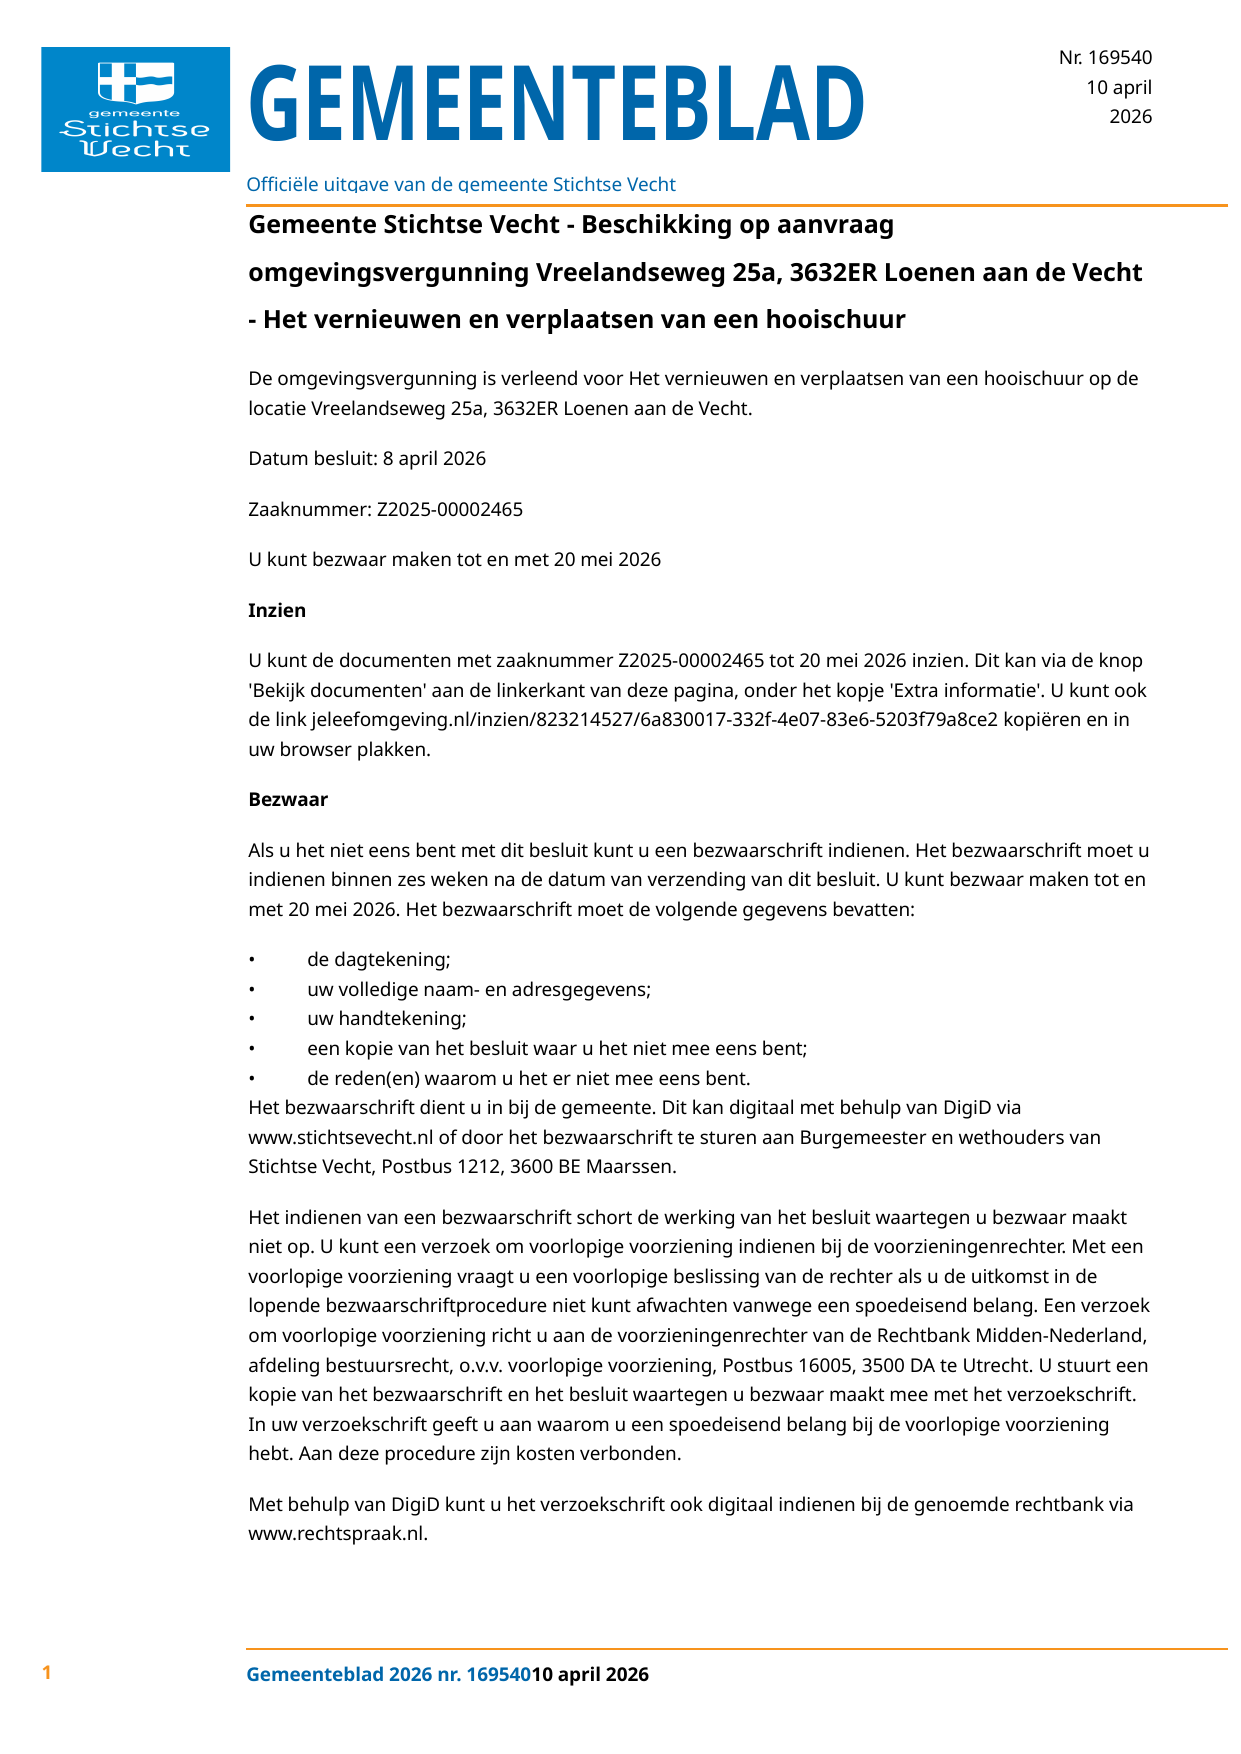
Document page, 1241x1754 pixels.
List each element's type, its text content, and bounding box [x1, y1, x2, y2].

text Gemeente Stichtse Vecht - Beschikking op aanvraag omgevingsvergunning Vreelandseweg 25a, 3632ER Loenen aan de Vecht - Het vernieuwen en verplaatsen van een hooischuur [248, 207, 1152, 336]
text Het indienen van een bezwaarschrift schort de werking van het besluit waartegen u bezwaar maakt niet op. U kunt een verzoek om voorlopige voorziening indienen bij de voorzieningenrechter. Met een voorlopige voorziening vraagt u een voorlopige beslissing van de rechter als u de uitkomst in de lopende bezwaarschriftprocedure niet kunt afwachten vanwege een spoedeisend belang. Een verzoek om voorlopige voorziening richt u aan de voorzieningenrechter van de Rechtbank Midden-Nederland, afdeling bestuursrecht, o.v.v. voorlopige voorziening, Postbus 16005, 3500 DA te Utrecht. U stuurt een kopie van het bezwaarschrift en het besluit waartegen u bezwaar maakt mee met het verzoekschrift. In uw verzoekschrift geeft u aan waarom u een spoedeisend belang bij de voorlopige voorziening hebt. Aan deze procedure zijn kosten verbonden. [248, 1204, 1152, 1466]
list een kopie van het besluit waar u het niet mee eens bent; [248, 1035, 1152, 1061]
text Het bezwaarschrift dient u in bij de gemeente. Dit kan digitaal met behulp van DigiD via www.stichtsevecht.nl of door het bezwaarschrift te sturen aan Burgemeester en wethouders van Stichtse Vecht, Postbus 1212, 3600 BE Maarssen. [248, 1094, 1152, 1179]
text Bezwaar [248, 786, 1152, 812]
text De omgevingsvergunning is verleend voor Het vernieuwen en verplaatsen van een hooischuur op de locatie Vreelandseweg 25a, 3632ER Loenen aan de Vecht. [248, 366, 1152, 421]
text U kunt bezwaar maken tot en met 20 mei 2026 [248, 546, 1152, 572]
list de dagtekening; [248, 946, 1152, 972]
text Zaaknummer: Z2025-00002465 [248, 496, 1152, 522]
picture [99, 63, 135, 101]
text U kunt de documenten met zaaknummer Z2025-00002465 tot 20 mei 2026 inzien. Dit kan via de knop 'Bekijk documenten' aan de linkerkant van deze pagina, onder het kopje 'Extra informatie'. U kunt ook de link jeleefomgeving.nl/inzien/823214527/6a830017-332f-4e07-83e6-5203f79a8ce2 kopiëren en in uw browser plakken. [248, 647, 1152, 762]
list uw volledige naam- en adresgegevens; [248, 976, 1152, 1002]
picture [137, 63, 174, 103]
text Met behulp van DigiD kunt u het verzoekschrift ook digitaal indienen bij de genoemde rechtbank via www.rechtspraak.nl. [248, 1491, 1152, 1546]
text Datum besluit: 8 april 2026 [248, 446, 1152, 471]
list de reden(en) waarom u het er niet mee eens bent. [248, 1065, 1152, 1090]
text Als u het niet eens bent met dit besluit kunt u een bezwaarschrift indienen. Het bezwaarschrift moet u indienen binnen zes weken na de datum van verzending van dit besluit. U kunt bezwaar maken tot en met 20 mei 2026. Het bezwaarschrift moet de volgende gegevens bevatten: [248, 837, 1152, 922]
text Inzien [248, 597, 1152, 622]
list uw handtekening; [248, 1006, 1152, 1031]
